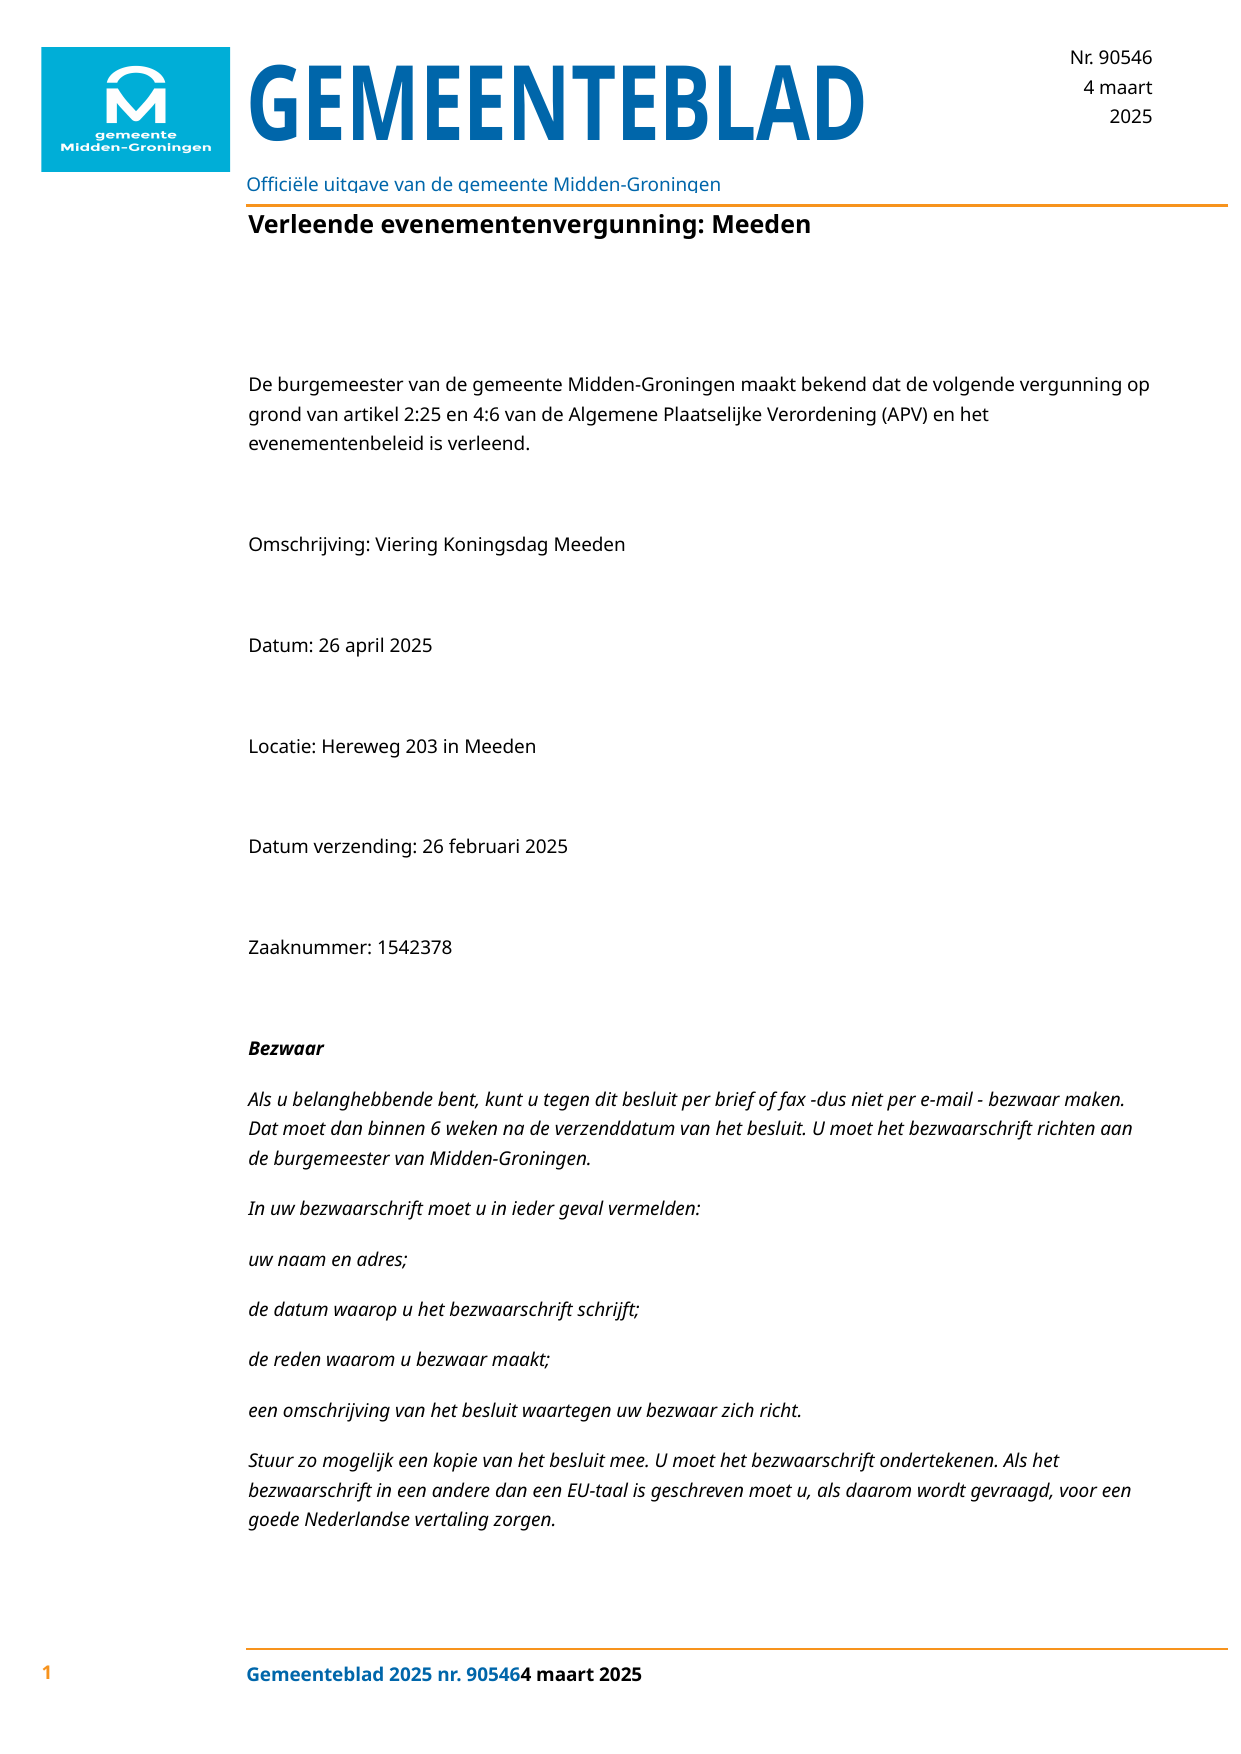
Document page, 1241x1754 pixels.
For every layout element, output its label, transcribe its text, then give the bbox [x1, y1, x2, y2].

picture [107, 89, 165, 122]
text Verleende evenementenvergunning: Meeden [248, 207, 1152, 241]
picture [108, 66, 164, 82]
text Datum verzending: 26 februari 2025 [248, 834, 1152, 859]
text Locatie: Hereweg 203 in Meeden [248, 733, 1152, 758]
text de datum waarop u het bezwaarschrift schrijft; [248, 1296, 1152, 1322]
text Datum: 26 april 2025 [248, 632, 1152, 658]
text de reden waarom u bezwaar maakt; [248, 1347, 1152, 1372]
text Stuur zo mogelijk een kopie van het besluit mee. U moet het bezwaarschrift ondertekenen. Als het bezwaarschrift in een andere dan een EU-taal is geschreven moet u, als daarom wordt gevraagd, voor een goede Nederlandse vertaling zorgen. [248, 1447, 1152, 1532]
text In uw bezwaarschrift moet u in ieder geval vermelden: [248, 1195, 1152, 1221]
picture [184, 146, 190, 153]
text uw naam en adres; [248, 1246, 1152, 1271]
text Als u belanghebbende bent, kunt u tegen dit besluit per brief of fax -dus niet per e-mail - bezwaar maken. Dat moet dan binnen 6 weken na de verzenddatum van het besluit. U moet het bezwaarschrift richten aan de burgemeester van Midden-Groningen. [248, 1086, 1152, 1171]
text Omschrijving: Viering Koningsdag Meeden [248, 531, 1152, 557]
text Zaaknummer: 1542378 [248, 934, 1152, 960]
text De burgemeester van de gemeente Midden-Groningen maakt bekend dat de volgende vergunning op grond van artikel 2:25 en 4:6 van de Algemene Plaatselijke Verordening (APV) en het evenementenbeleid is verleend. [248, 371, 1152, 456]
text Bezwaar [248, 1035, 1152, 1061]
text een omschrijving van het besluit waartegen uw bezwaar zich richt. [248, 1397, 1152, 1423]
